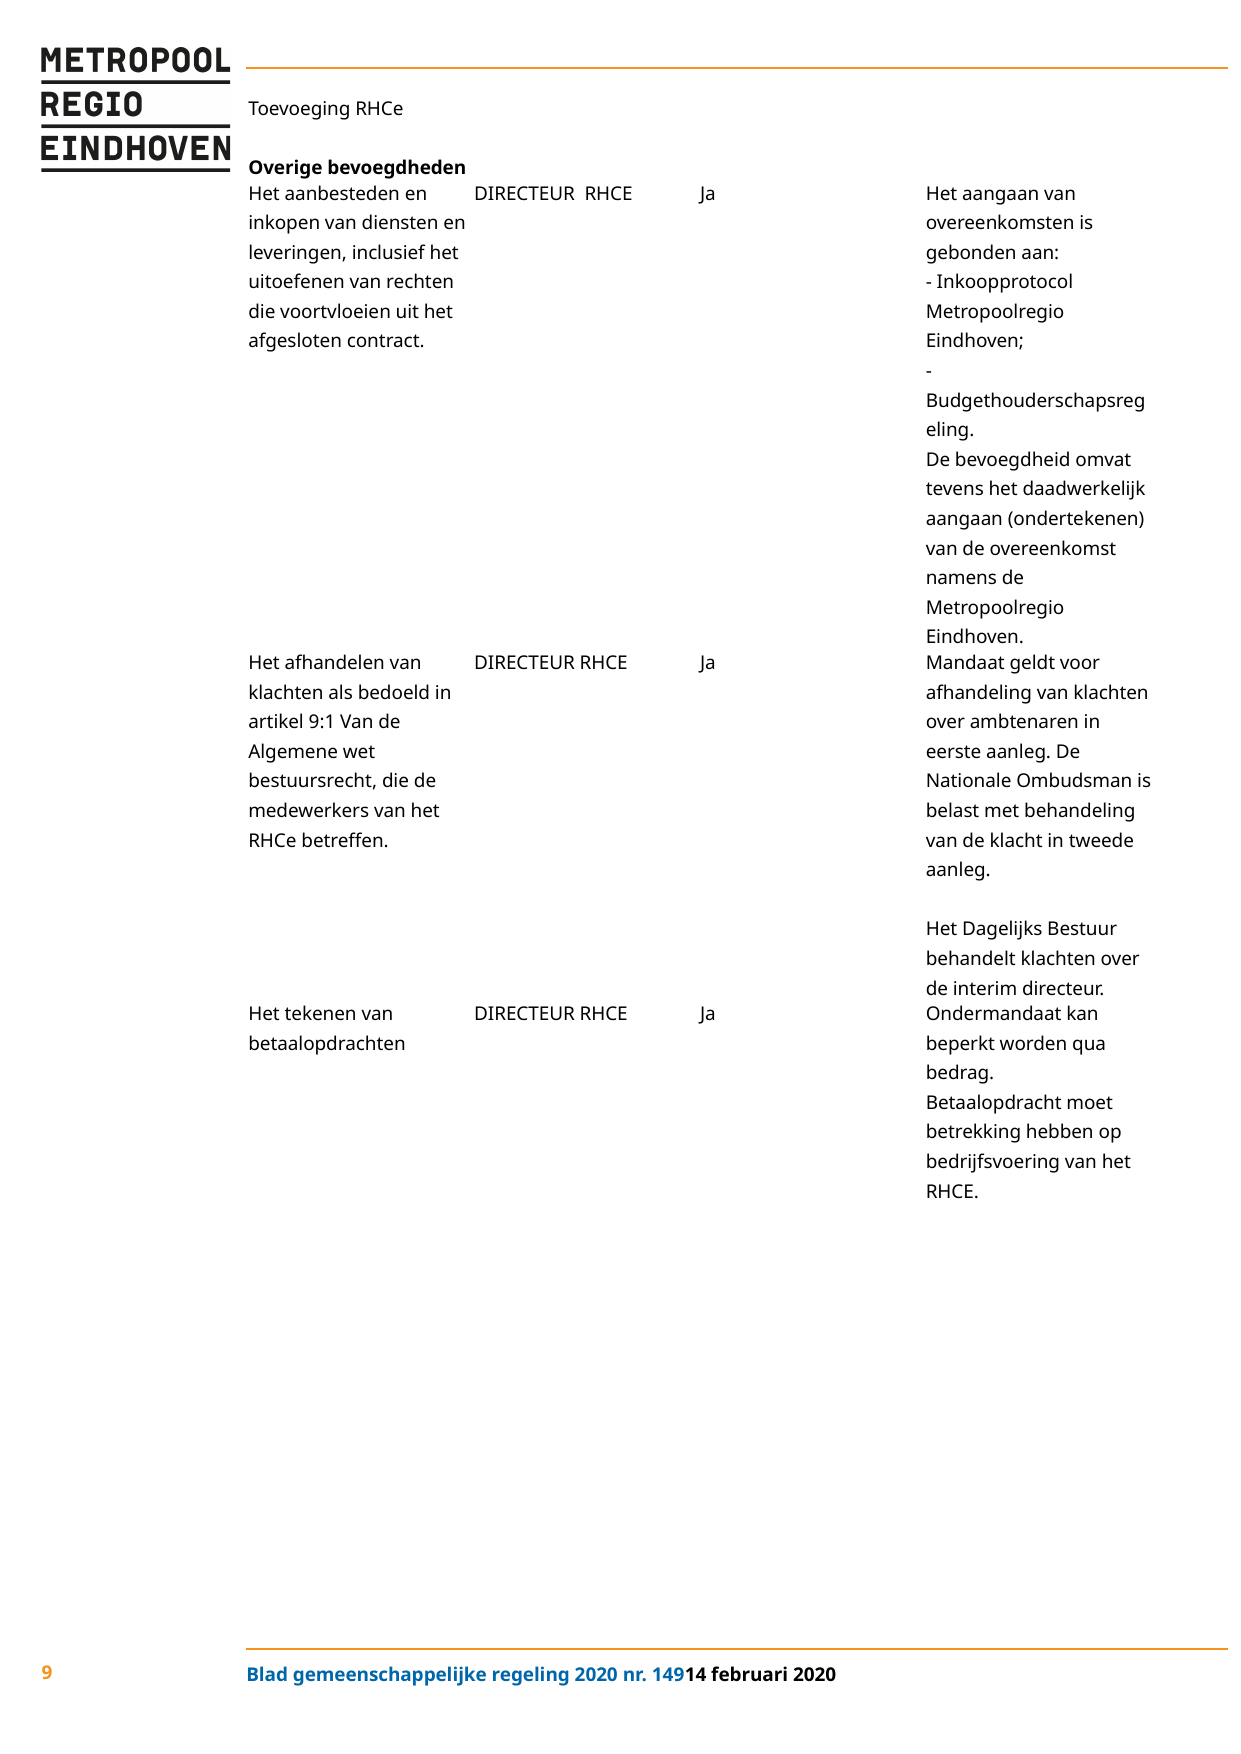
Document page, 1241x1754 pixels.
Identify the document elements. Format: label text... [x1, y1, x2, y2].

table_cell Het afhandelen van klachten als bedoeld in artikel 9:1 Van de Algemene wet bestuursrecht, die de medewerkers van het RHCe betreffen. [248, 649, 474, 1000]
table_header [926, 125, 1152, 180]
text Toevoeging RHCe [248, 95, 1152, 121]
picture [41, 47, 231, 172]
table_cell Het aangaan van overeenkomsten is gebonden aan: - Inkoopprotocol Metropoolregio Eindhoven; - Budgethouderschapsregeling. De bevoegdheid omvat tevens het daadwerkelijk aangaan (ondertekenen) van de overeenkomst namens de Metropoolregio Eindhoven. [926, 180, 1152, 649]
table_cell DIRECTEUR RHCE [474, 180, 700, 649]
table_cell Mandaat geldt voor afhandeling van klachten over ambtenaren in eerste aanleg. De Nationale Ombudsman is belast met behandeling van de klacht in tweede aanleg. Het Dagelijks Bestuur behandelt klachten over de interim directeur. [926, 649, 1152, 1000]
table_cell Het tekenen van betaalopdrachten [248, 1000, 474, 1204]
table_cell Ondermandaat kan beperkt worden qua bedrag. Betaalopdracht moet betrekking hebben op bedrijfsvoering van het RHCE. [926, 1000, 1152, 1204]
table_cell DIRECTEUR RHCE [474, 1000, 700, 1204]
table_cell Het aanbesteden en inkopen van diensten en leveringen, inclusief het uitoefenen van rechten die voortvloeien uit het afgesloten contract. [248, 180, 474, 649]
table_cell DIRECTEUR RHCE [474, 649, 700, 1000]
table_header Overige bevoegdheden [248, 125, 474, 180]
table_cell Ja [700, 180, 926, 649]
table_header [700, 125, 926, 180]
table_header [474, 125, 700, 180]
table_cell Ja [700, 1000, 926, 1204]
table_cell Ja [700, 649, 926, 1000]
